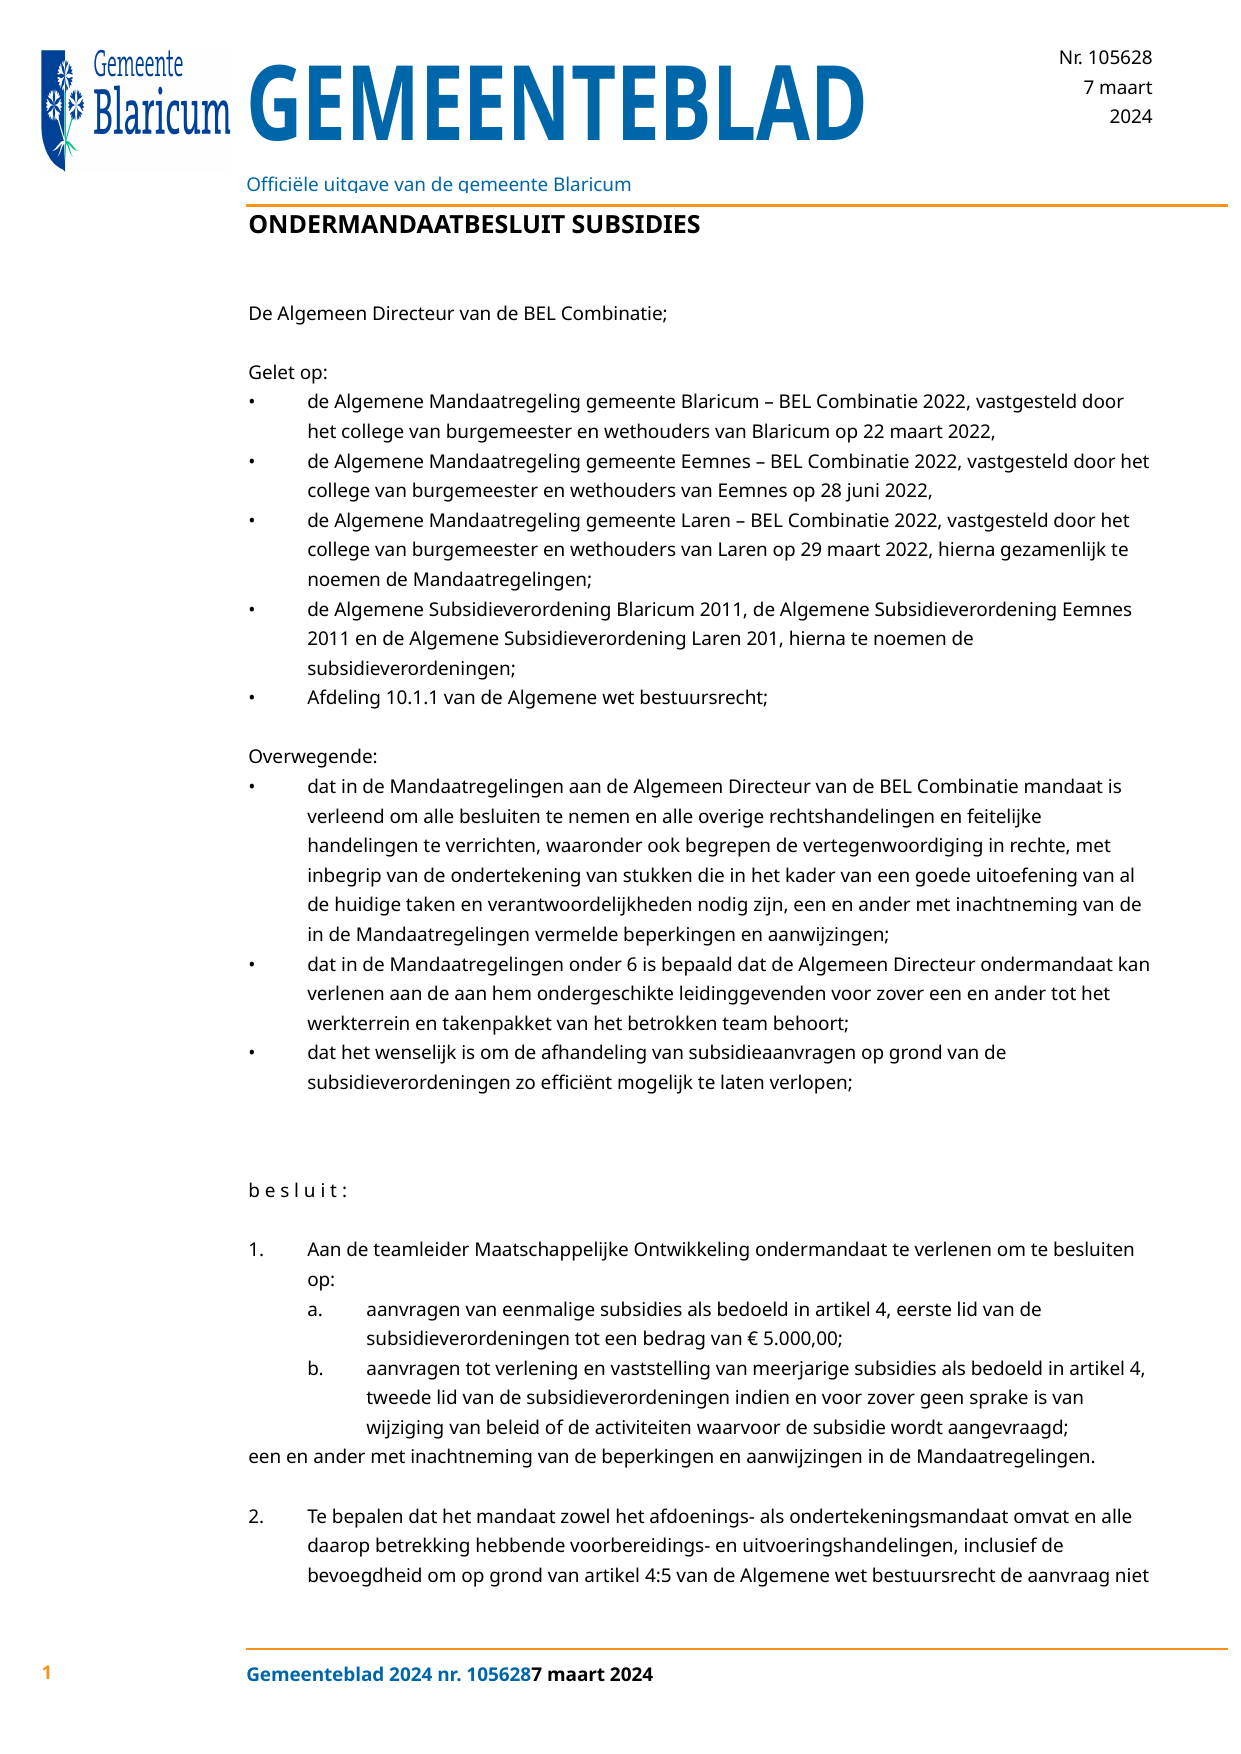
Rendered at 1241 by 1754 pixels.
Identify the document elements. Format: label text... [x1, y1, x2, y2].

list Afdeling 10.1.1 van de Algemene wet bestuursrecht; [248, 684, 1152, 710]
list de Algemene Mandaatregeling gemeente Eemnes – BEL Combinatie 2022, vastgesteld door het college van burgemeester en wethouders van Eemnes op 28 juni 2022, [248, 448, 1152, 503]
text b e s l u i t : [248, 1177, 1152, 1203]
list Aan de teamleider Maatschappelijke Ontwikkeling ondermandaat te verlenen om te besluiten op: [248, 1237, 1152, 1292]
list dat in de Mandaatregelingen aan de Algemeen Directeur van de BEL Combinatie mandaat is verleend om alle besluiten te nemen en alle overige rechtshandelingen en feitelijke handelingen te verrichten, waaronder ook begrepen de vertegenwoordiging in rechte, met inbegrip van de ondertekening van stukken die in het kader van een goede uitoefening van al de huidige taken en verantwoordelijkheden nodig zijn, een en ander met inachtneming van de in de Mandaatregelingen vermelde beperkingen en aanwijzingen; [248, 773, 1152, 947]
list dat het wenselijk is om de afhandeling van subsidieaanvragen op grond van de subsidieverordeningen zo efficiënt mogelijk te laten verlopen; [248, 1039, 1152, 1095]
list aanvragen van eenmalige subsidies als bedoeld in artikel 4, eerste lid van de subsidieverordeningen tot een bedrag van € 5.000,00; [307, 1296, 1152, 1351]
list Te bepalen dat het mandaat zowel het afdoenings- als ondertekeningsmandaat omvat en alle daarop betrekking hebbende voorbereidings- en uitvoeringshandelingen, inclusief de bevoegdheid om op grond van artikel 4:5 van de Algemene wet bestuursrecht de aanvraag niet [248, 1503, 1152, 1588]
text een en ander met inachtneming van de beperkingen en aanwijzingen in de Mandaatregelingen. [248, 1444, 1152, 1469]
list de Algemene Mandaatregeling gemeente Blaricum – BEL Combinatie 2022, vastgesteld door het college van burgemeester en wethouders van Blaricum op 22 maart 2022, [248, 389, 1152, 444]
text Overwegende: [248, 744, 1152, 769]
text Gelet op: [248, 359, 1152, 385]
list dat in de Mandaatregelingen onder 6 is bepaald dat de Algemeen Directeur ondermandaat kan verlenen aan de aan hem ondergeschikte leidinggevenden voor zover een en ander tot het werkterrein en takenpakket van het betrokken team behoort; [248, 951, 1152, 1036]
text ONDERMANDAATBESLUIT SUBSIDIES [248, 207, 1152, 241]
list de Algemene Mandaatregeling gemeente Laren – BEL Combinatie 2022, vastgesteld door het college van burgemeester en wethouders van Laren op 29 maart 2022, hierna gezamenlijk te noemen de Mandaatregelingen; [248, 507, 1152, 592]
list aanvragen tot verlening en vaststelling van meerjarige subsidies als bedoeld in artikel 4, tweede lid van de subsidieverordeningen indien en voor zover geen sprake is van wijziging van beleid of de activiteiten waarvoor de subsidie wordt aangevraagd; [307, 1355, 1152, 1440]
picture [41, 47, 231, 172]
text De Algemeen Directeur van de BEL Combinatie; [248, 300, 1152, 326]
list de Algemene Subsidieverordening Blaricum 2011, de Algemene Subsidieverordening Eemnes 2011 en de Algemene Subsidieverordening Laren 201, hierna te noemen de subsidieverordeningen; [248, 596, 1152, 681]
